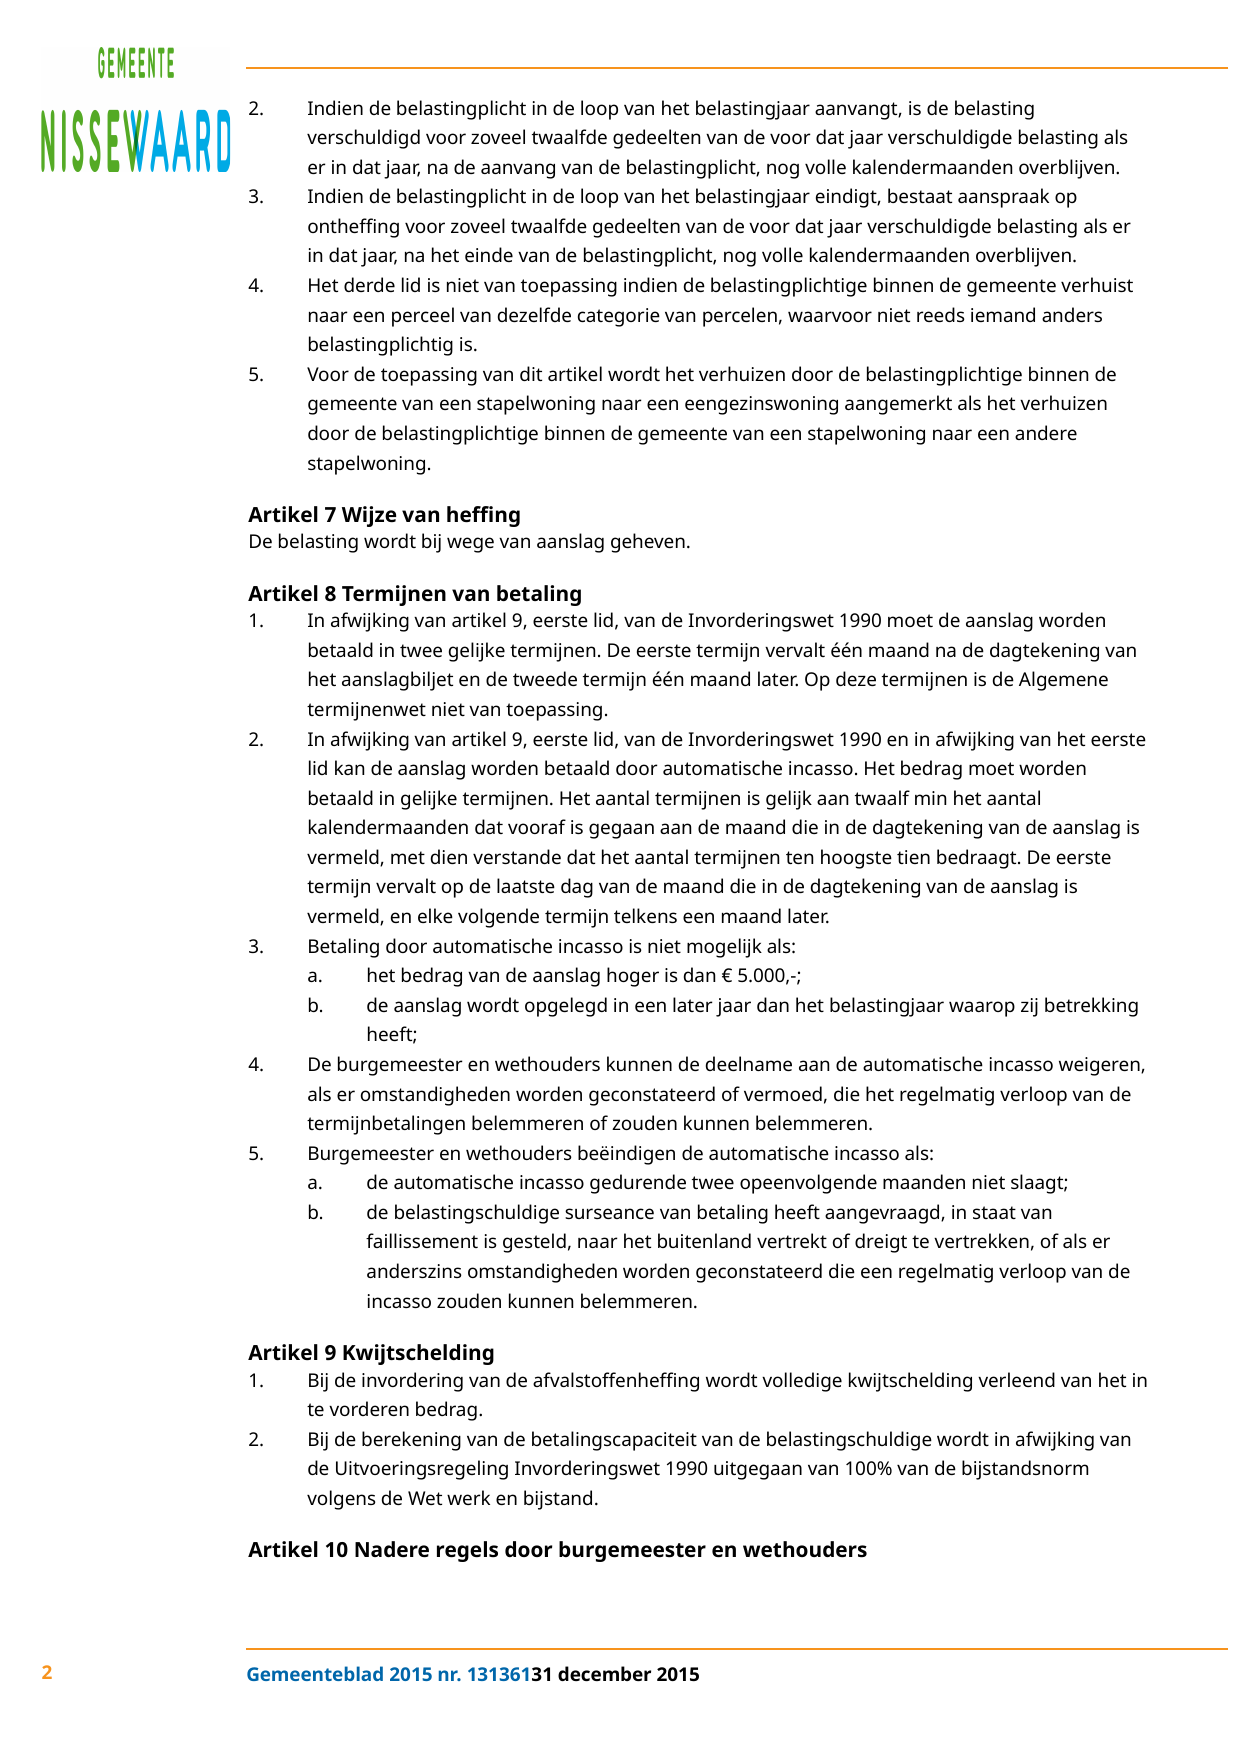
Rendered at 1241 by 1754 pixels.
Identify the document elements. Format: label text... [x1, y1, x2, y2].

list het bedrag van de aanslag hoger is dan € 5.000,-; [307, 962, 1152, 988]
list In afwijking van artikel 9, eerste lid, van de Invorderingswet 1990 en in afwijking van het eerste lid kan de aanslag worden betaald door automatische incasso. Het bedrag moet worden betaald in gelijke termijnen. Het aantal termijnen is gelijk aan twaalf min het aantal kalendermaanden dat vooraf is gegaan aan de maand die in de dagtekening van de aanslag is vermeld, met dien verstande dat het aantal termijnen ten hoogste tien bedraagt. De eerste termijn vervalt op de laatste dag van de maand die in de dagtekening van de aanslag is vermeld, en elke volgende termijn telkens een maand later. [248, 726, 1152, 929]
list de aanslag wordt opgelegd in een later jaar dan het belastingjaar waarop zij betrekking heeft; [307, 992, 1152, 1047]
text Artikel 10 Nadere regels door burgemeester en wethouders [248, 1536, 1152, 1564]
list Voor de toepassing van dit artikel wordt het verhuizen door de belastingplichtige binnen de gemeente van een stapelwoning naar een eengezinswoning aangemerkt als het verhuizen door de belastingplichtige binnen de gemeente van een stapelwoning naar een andere stapelwoning. [248, 361, 1152, 476]
list Bij de berekening van de betalingscapaciteit van de belastingschuldige wordt in afwijking van de Uitvoeringsregeling Invorderingswet 1990 uitgegaan van 100% van de bijstandsnorm volgens de Wet werk en bijstand. [248, 1426, 1152, 1511]
list Betaling door automatische incasso is niet mogelijk als: [248, 933, 1152, 959]
list de belastingschuldige surseance van betaling heeft aangevraagd, in staat van faillissement is gesteld, naar het buitenland vertrekt of dreigt te vertrekken, of als er anderszins omstandigheden worden geconstateerd die een regelmatig verloop van de incasso zouden kunnen belemmeren. [307, 1199, 1152, 1314]
picture [176, 157, 187, 172]
text De belasting wordt bij wege van aanslag geheven. [248, 529, 1152, 554]
picture [200, 151, 206, 172]
picture [222, 122, 227, 160]
list de automatische incasso gedurende twee opeenvolgende maanden niet slaagt; [307, 1169, 1152, 1195]
text Artikel 9 Kwijtschelding [248, 1338, 1152, 1367]
text Artikel 8 Termijnen van betaling [248, 579, 1152, 607]
picture [201, 122, 206, 138]
picture [154, 157, 165, 172]
text Artikel 7 Wijze van heffing [248, 500, 1152, 529]
list De burgemeester en wethouders kunnen de deelname aan de automatische incasso weigeren, als er omstandigheden worden geconstateerd of vermoed, die het regelmatig verloop van de termijnbetalingen belemmeren of zouden kunnen belemmeren. [248, 1051, 1152, 1136]
list Bij de invordering van de afvalstoffenheffing wordt volledige kwijtschelding verleend van het in te vorderen bedrag. [248, 1367, 1152, 1422]
picture [41, 47, 231, 172]
list Indien de belastingplicht in de loop van het belastingjaar eindigt, bestaat aanspraak op ontheffing voor zoveel twaalfde gedeelten van de voor dat jaar verschuldigde belasting als er in dat jaar, na het einde van de belastingplicht, nog volle kalendermaanden overblijven. [248, 183, 1152, 268]
list Het derde lid is niet van toepassing indien de belastingplichtige binnen de gemeente verhuist naar een perceel van dezelfde categorie van percelen, waarvoor niet reeds iemand anders belastingplichtig is. [248, 272, 1152, 357]
list In afwijking van artikel 9, eerste lid, van de Invorderingswet 1990 moet de aanslag worden betaald in twee gelijke termijnen. De eerste termijn vervalt één maand na de dagtekening van het aanslagbiljet en de tweede termijn één maand later. Op deze termijnen is de Algemene termijnenwet niet van toepassing. [248, 607, 1152, 722]
list Burgemeester en wethouders beëindigen de automatische incasso als: [248, 1140, 1152, 1166]
list Indien de belastingplicht in de loop van het belastingjaar aanvangt, is de belasting verschuldigd voor zoveel twaalfde gedeelten van de voor dat jaar verschuldigde belasting als er in dat jaar, na de aanvang van de belastingplicht, nog volle kalendermaanden overblijven. [248, 95, 1152, 180]
